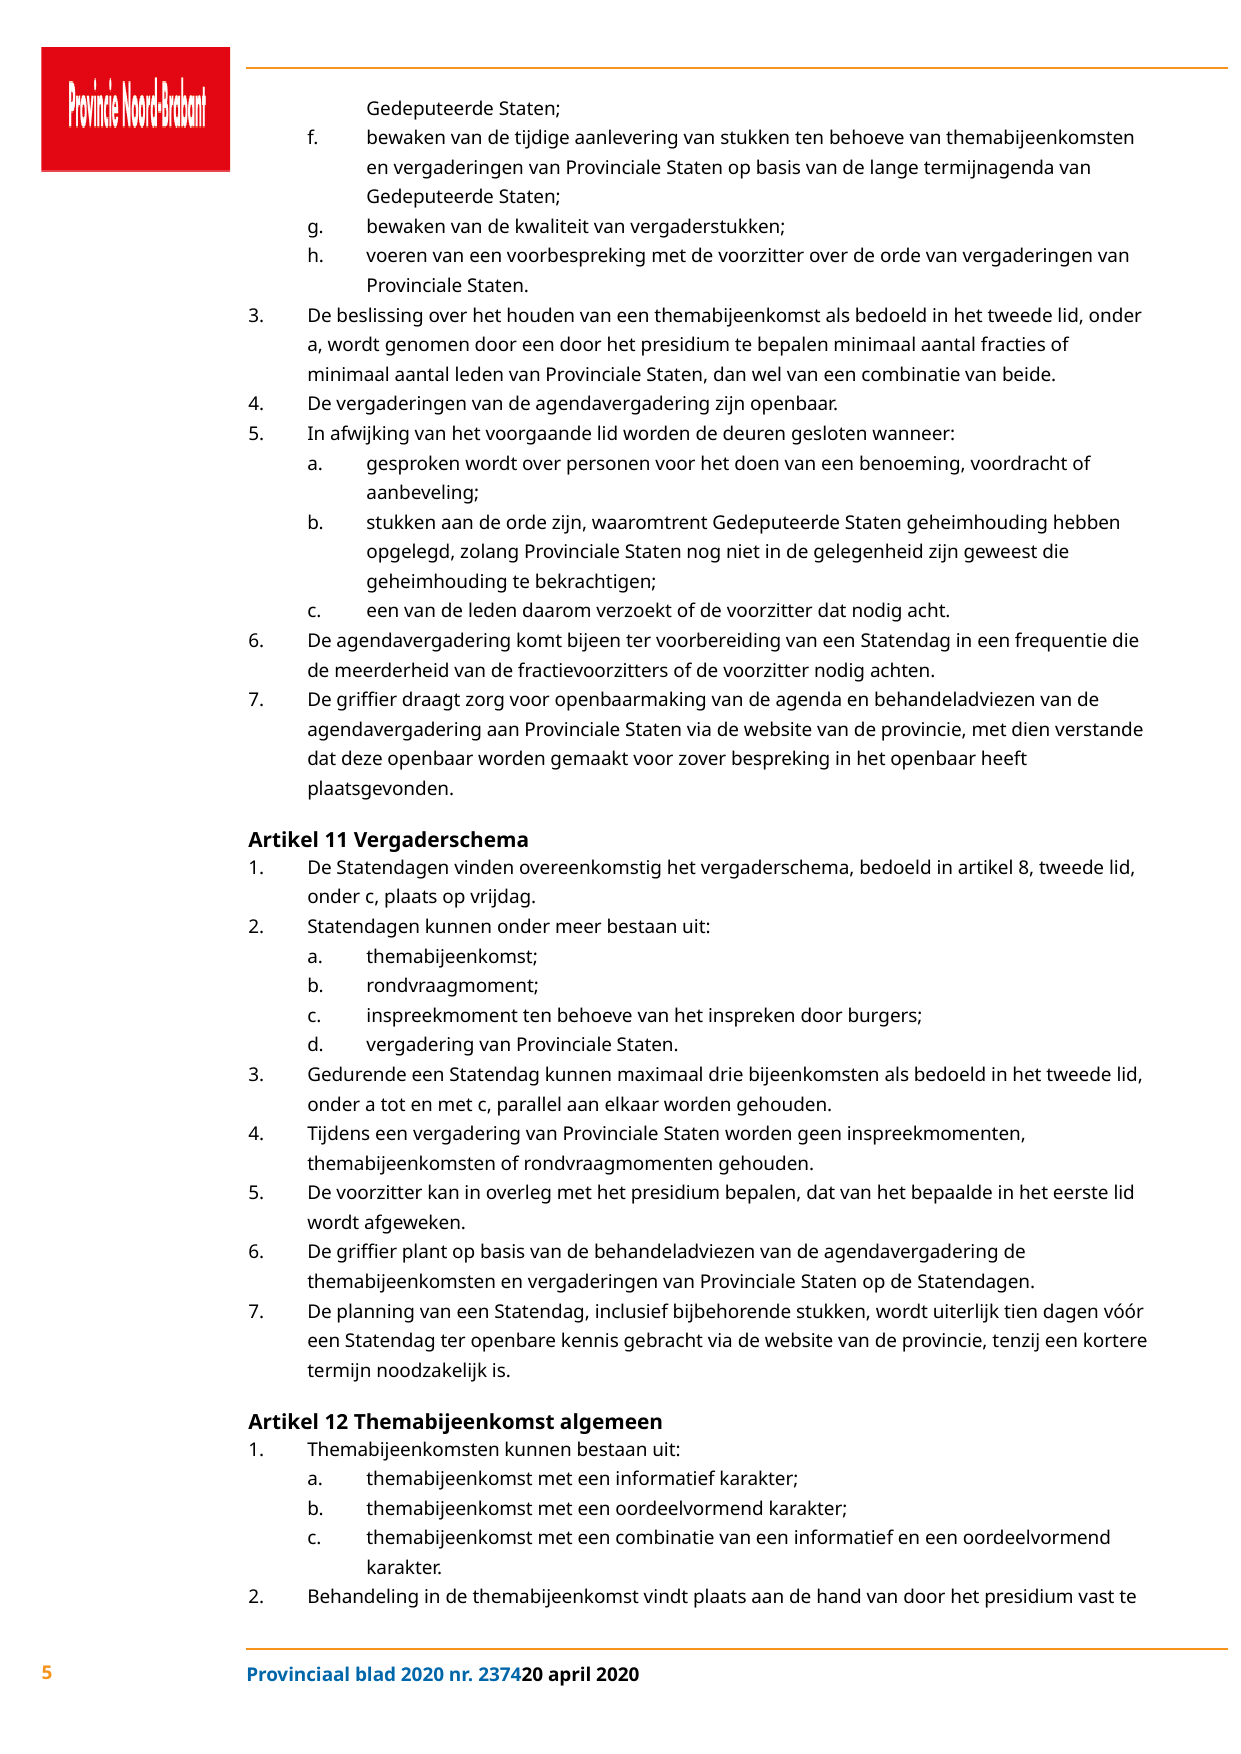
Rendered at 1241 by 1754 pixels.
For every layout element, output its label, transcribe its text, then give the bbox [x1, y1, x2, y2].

text Artikel 11 Vergaderschema [248, 826, 1152, 854]
list bewaken van de tijdige aanlevering van stukken ten behoeve van themabijeenkomsten en vergaderingen van Provinciale Staten op basis van de lange termijnagenda van Gedeputeerde Staten; [307, 124, 1152, 209]
list themabijeenkomst met een informatief karakter; [307, 1465, 1152, 1491]
list bewaken van de kwaliteit van vergaderstukken; [307, 213, 1152, 239]
list rondvraagmoment; [307, 972, 1152, 998]
list gesproken wordt over personen voor het doen van een benoeming, voordracht of aanbeveling; [307, 450, 1152, 505]
list De Statendagen vinden overeenkomstig het vergaderschema, bedoeld in artikel 8, tweede lid, onder c, plaats op vrijdag. [248, 854, 1152, 909]
list In afwijking van het voorgaande lid worden de deuren gesloten wanneer: [248, 420, 1152, 446]
picture [41, 47, 231, 172]
list De planning van een Statendag, inclusief bijbehorende stukken, wordt uiterlijk tien dagen vóór een Statendag ter openbare kennis gebracht via de website van de provincie, tenzij een kortere termijn noodzakelijk is. [248, 1298, 1152, 1383]
list Gedeputeerde Staten; [307, 95, 1152, 121]
list De beslissing over het houden van een themabijeenkomst als bedoeld in het tweede lid, onder a, wordt genomen door een door het presidium te bepalen minimaal aantal fracties of minimaal aantal leden van Provinciale Staten, dan wel van een combinatie van beide. [248, 302, 1152, 387]
list De griffier plant op basis van de behandeladviezen van de agendavergadering de themabijeenkomsten en vergaderingen van Provinciale Staten op de Statendagen. [248, 1239, 1152, 1294]
list De voorzitter kan in overleg met het presidium bepalen, dat van het bepaalde in het eerste lid wordt afgeweken. [248, 1179, 1152, 1235]
text Artikel 12 Themabijeenkomst algemeen [248, 1407, 1152, 1436]
list inspreekmoment ten behoeve van het inspreken door burgers; [307, 1002, 1152, 1028]
list vergadering van Provinciale Staten. [307, 1032, 1152, 1057]
list themabijeenkomst met een combinatie van een informatief en een oordeelvormend karakter. [307, 1524, 1152, 1580]
list stukken aan de orde zijn, waaromtrent Gedeputeerde Staten geheimhouding hebben opgelegd, zolang Provinciale Staten nog niet in de gelegenheid zijn geweest die geheimhouding te bekrachtigen; [307, 509, 1152, 594]
list Statendagen kunnen onder meer bestaan uit: [248, 913, 1152, 939]
list een van de leden daarom verzoekt of de voorzitter dat nodig acht. [307, 598, 1152, 623]
list themabijeenkomst met een oordeelvormend karakter; [307, 1495, 1152, 1521]
list De griffier draagt zorg voor openbaarmaking van de agenda en behandeladviezen van de agendavergadering aan Provinciale Staten via de website van de provincie, met dien verstande dat deze openbaar worden gemaakt voor zover bespreking in het openbaar heeft plaatsgevonden. [248, 686, 1152, 801]
list De agendavergadering komt bijeen ter voorbereiding van een Statendag in een frequentie die de meerderheid van de fractievoorzitters of de voorzitter nodig achten. [248, 627, 1152, 683]
list Behandeling in de themabijeenkomst vindt plaats aan de hand van door het presidium vast te [248, 1584, 1152, 1609]
list Themabijeenkomsten kunnen bestaan uit: [248, 1436, 1152, 1462]
list Gedurende een Statendag kunnen maximaal drie bijeenkomsten als bedoeld in het tweede lid, onder a tot en met c, parallel aan elkaar worden gehouden. [248, 1061, 1152, 1116]
list De vergaderingen van de agendavergadering zijn openbaar. [248, 391, 1152, 416]
list Tijdens een vergadering van Provinciale Staten worden geen inspreekmomenten, themabijeenkomsten of rondvraagmomenten gehouden. [248, 1120, 1152, 1176]
list themabijeenkomst; [307, 943, 1152, 968]
list voeren van een voorbespreking met de voorzitter over de orde van vergaderingen van Provinciale Staten. [307, 243, 1152, 298]
